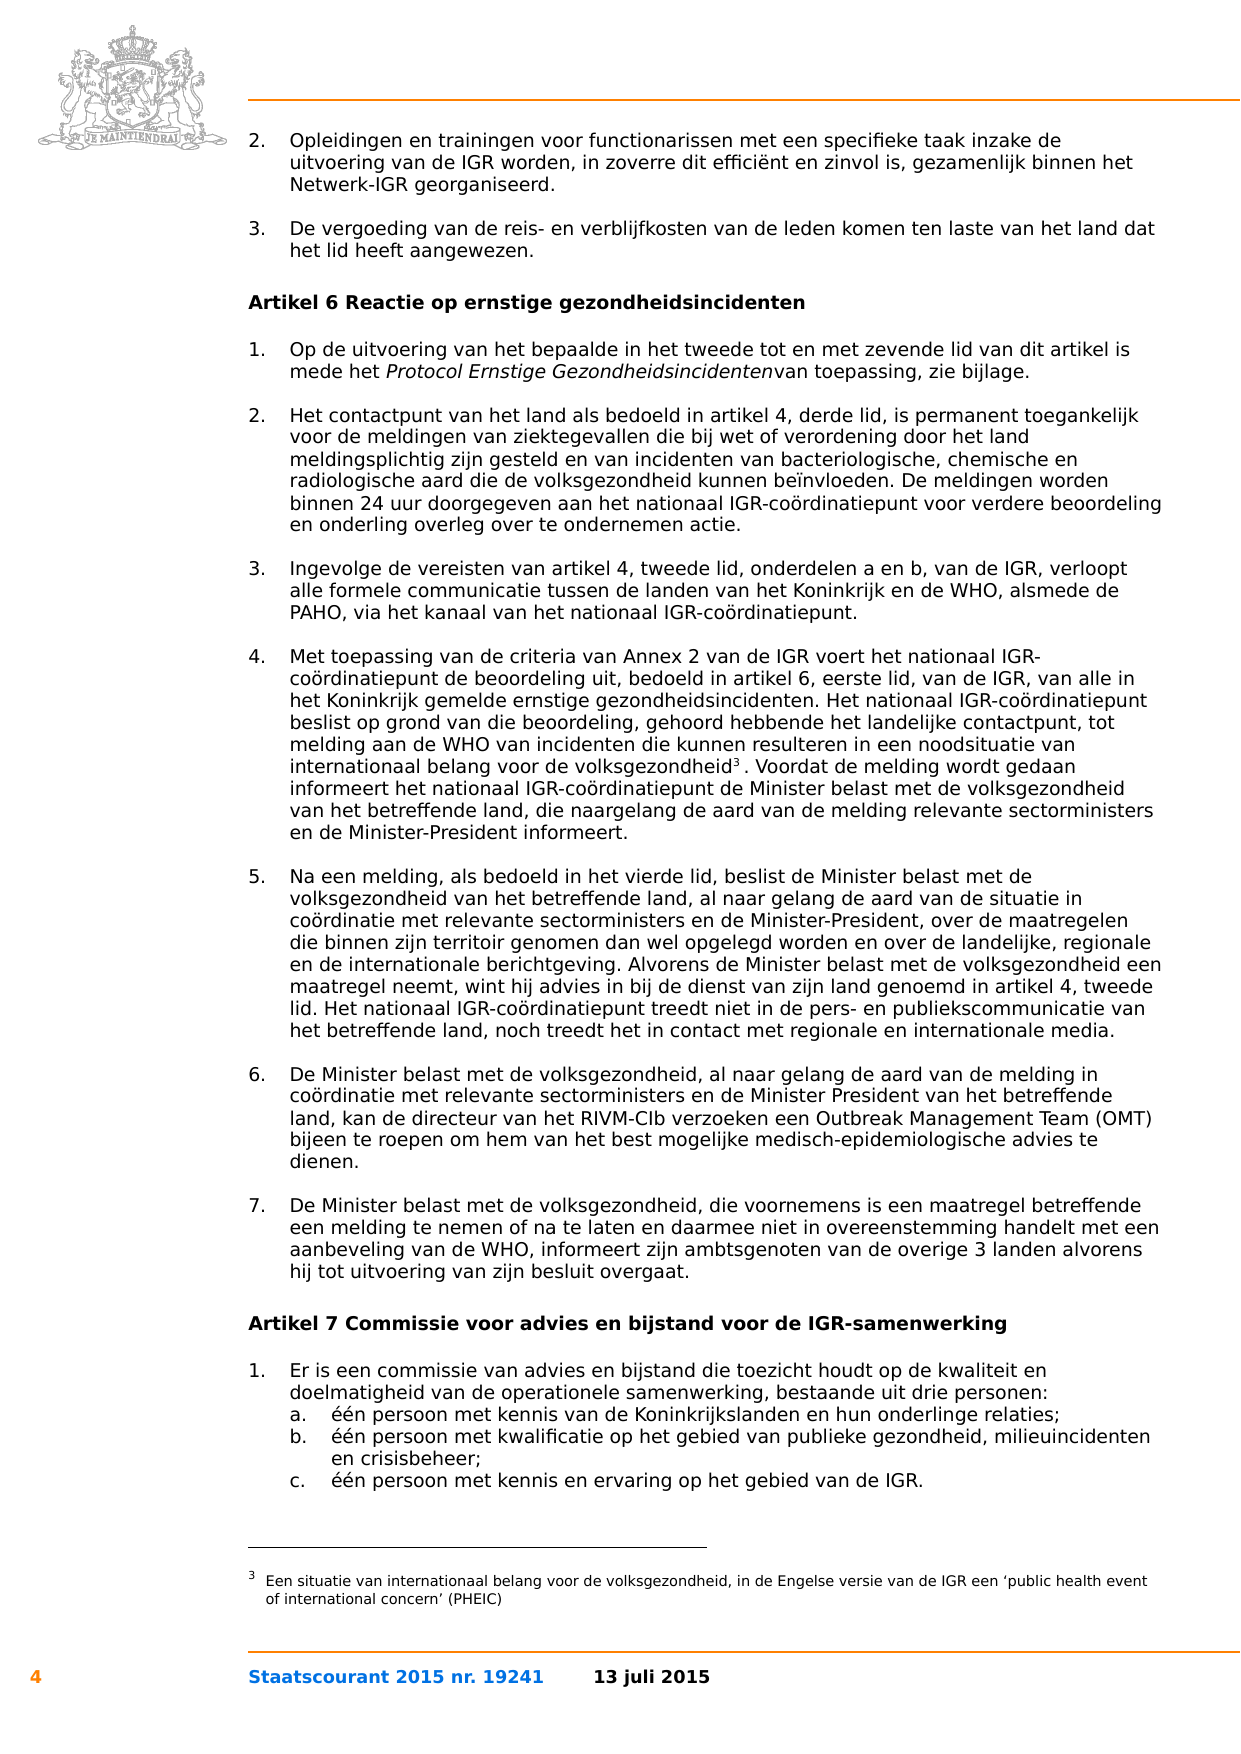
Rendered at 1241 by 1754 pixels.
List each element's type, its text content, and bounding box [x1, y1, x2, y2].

text a. één persoon met kennis van de Koninkrijkslanden en hun onderlinge relaties; [289, 1404, 1163, 1426]
text 1. Op de uitvoering van het bepaalde in het tweede tot en met zevende lid van dit artikel is mede het Protocol Ernstige Gezondheidsincidentenvan toepassing, zie bijlage. [248, 339, 1163, 383]
text 3. De vergoeding van de reis- en verblijfkosten van de leden komen ten laste van het land dat het lid heeft aangewezen. [248, 218, 1163, 262]
text 6. De Minister belast met de volksgezondheid, al naar gelang de aard van de melding in coördinatie met relevante sectorministers en de Minister President van het betreffende land, kan de directeur van het RIVM-CIb verzoeken een Outbreak Management Team (OMT) bijeen te roepen om hem van het best mogelijke medisch-epidemiologische advies te dienen. [248, 1063, 1163, 1173]
text 2. Opleidingen en trainingen voor functionarissen met een specifieke taak inzake de uitvoering van de IGR worden, in zoverre dit efficiënt en zinvol is, gezamenlijk binnen het Netwerk-IGR georganiseerd. [248, 130, 1163, 196]
picture [38, 25, 227, 150]
text 1. Er is een commissie van advies en bijstand die toezicht houdt op de kwaliteit en doelmatigheid van de operationele samenwerking, bestaande uit drie personen: [248, 1360, 1163, 1404]
text Een situatie van internationaal belang voor de volksgezondheid, in de Engelse versie van de IGR een ‘public health event of international concern’ (PHEIC) [248, 1569, 1163, 1608]
text 3. Ingevolge de vereisten van artikel 4, tweede lid, onderdelen a en b, van de IGR, verloopt alle formele communicatie tussen de landen van het Koninkrijk en de WHO, alsmede de PAHO, via het kanaal van het nationaal IGR-coördinatiepunt. [248, 558, 1163, 624]
text c. één persoon met kennis en ervaring op het gebied van de IGR. [289, 1470, 1163, 1492]
text 4. Met toepassing van de criteria van Annex 2 van de IGR voert het nationaal IGR-coördinatiepunt de beoordeling uit, bedoeld in artikel 6, eerste lid, van de IGR, van alle in het Koninkrijk gemelde ernstige gezondheidsincidenten. Het nationaal IGR-coördinatiepunt beslist op grond van die beoordeling, gehoord hebbende het landelijke contactpunt, tot melding aan de WHO van incidenten die kunnen resulteren in een noodsituatie van internationaal belang voor de volksgezondheid. Voordat de melding wordt gedaan informeert het nationaal IGR-coördinatiepunt de Minister belast met de volksgezondheid van het betreffende land, die naargelang de aard van de melding relevante sectorministers en de Minister-President informeert. [248, 646, 1163, 844]
text 5. Na een melding, als bedoeld in het vierde lid, beslist de Minister belast met de volksgezondheid van het betreffende land, al naar gelang de aard van de situatie in coördinatie met relevante sectorministers en de Minister-President, over de maatregelen die binnen zijn territoir genomen dan wel opgelegd worden en over de landelijke, regionale en de internationale berichtgeving. Alvorens de Minister belast met de volksgezondheid een maatregel neemt, wint hij advies in bij de dienst van zijn land genoemd in artikel 4, tweede lid. Het nationaal IGR-coördinatiepunt treedt niet in de pers- en publiekscommunicatie van het betreffende land, noch treedt het in contact met regionale en internationale media. [248, 866, 1163, 1042]
text 2. Het contactpunt van het land als bedoeld in artikel 4, derde lid, is permanent toegankelijk voor de meldingen van ziektegevallen die bij wet of verordening door het land meldingsplichtig zijn gesteld en van incidenten van bacteriologische, chemische en radiologische aard die de volksgezondheid kunnen beïnvloeden. De meldingen worden binnen 24 uur doorgegeven aan het nationaal IGR-coördinatiepunt voor verdere beoordeling en onderling overleg over te ondernemen actie. [248, 404, 1163, 536]
text b. één persoon met kwalificatie op het gebied van publieke gezondheid, milieuincidenten en crisisbeheer; [289, 1426, 1163, 1470]
subtitle Artikel 7 Commissie voor advies en bijstand voor de IGR-samenwerking [248, 1313, 1163, 1335]
subtitle Artikel 6 Reactie op ernstige gezondheidsincidenten [248, 292, 1163, 314]
text 7. De Minister belast met de volksgezondheid, die voornemens is een maatregel betreffende een melding te nemen of na te laten en daarmee niet in overeenstemming handelt met een aanbeveling van de WHO, informeert zijn ambtsgenoten van de overige 3 landen alvorens hij tot uitvoering van zijn besluit overgaat. [248, 1195, 1163, 1283]
